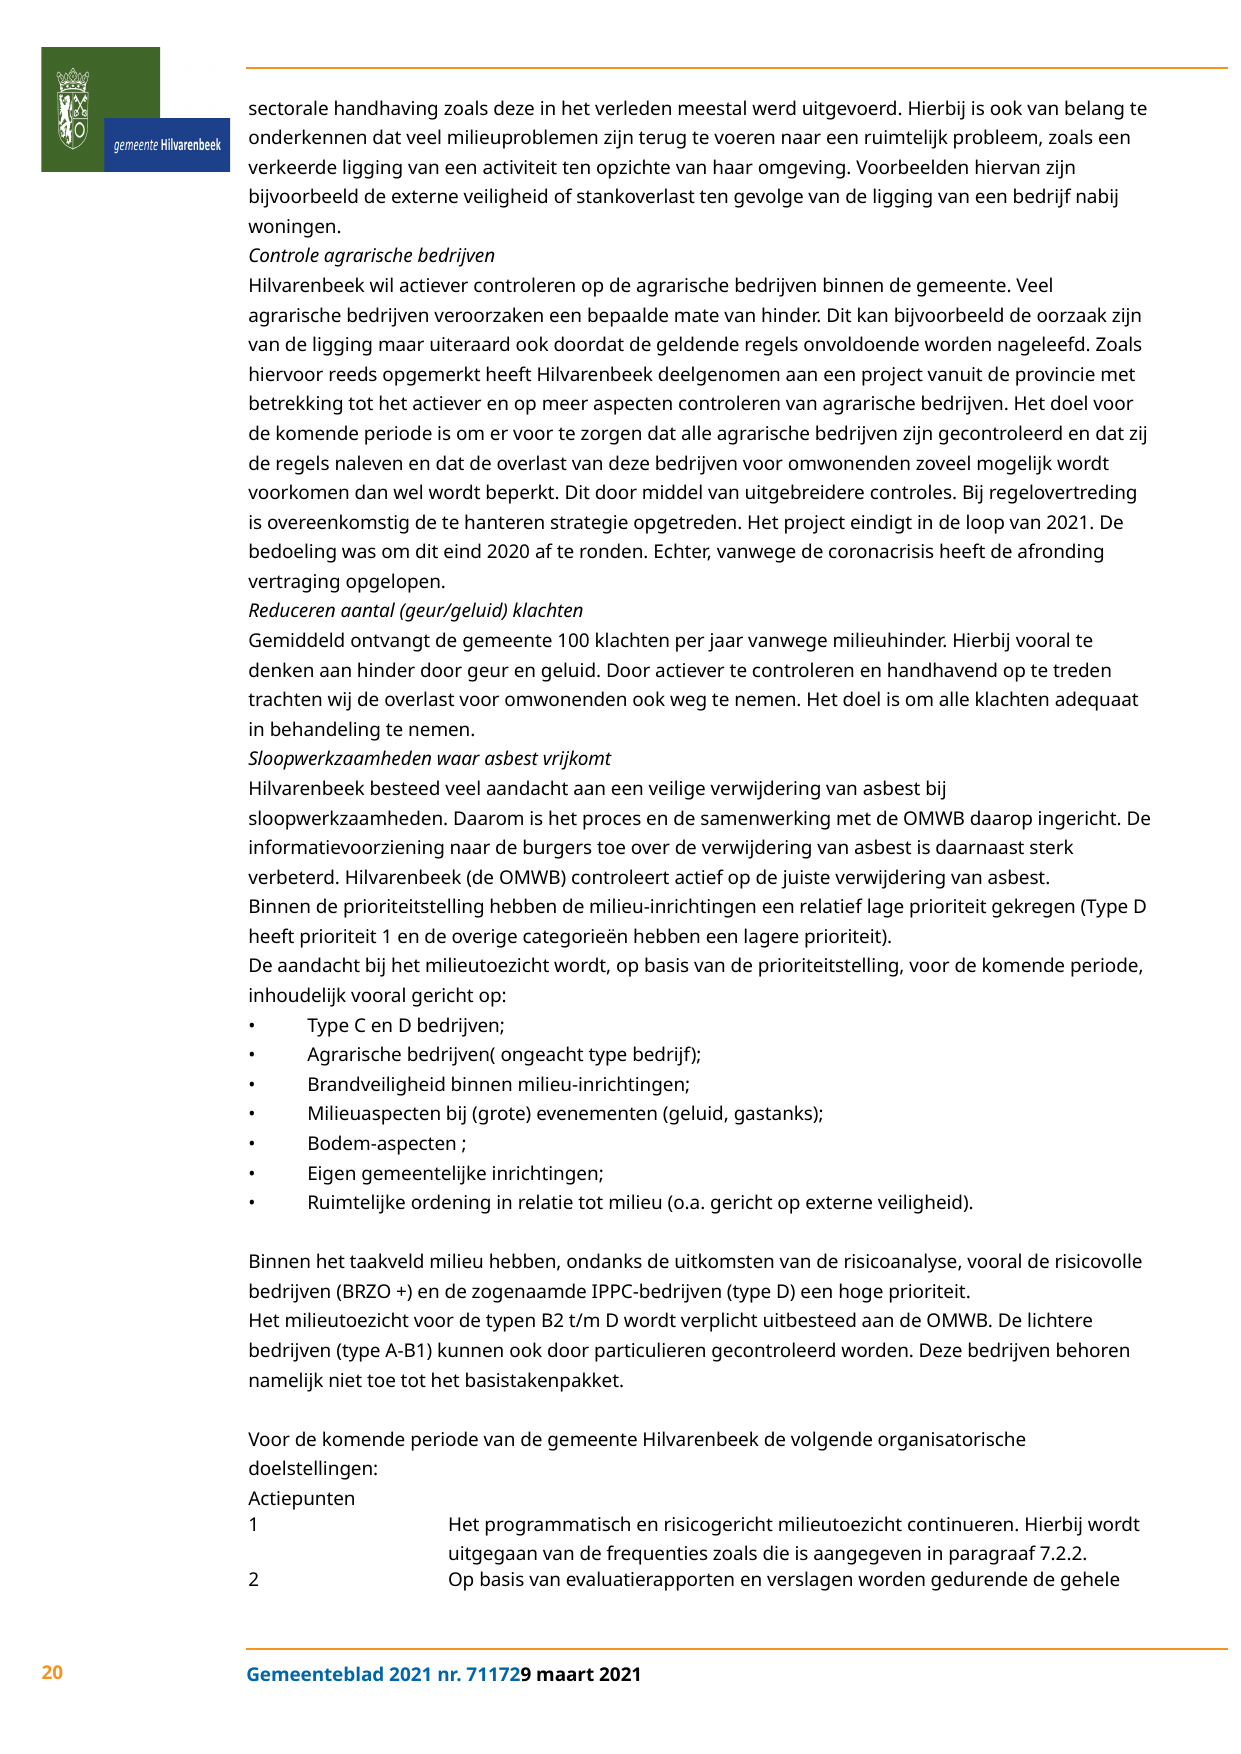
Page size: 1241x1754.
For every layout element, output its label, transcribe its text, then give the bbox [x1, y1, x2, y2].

text Binnen het taakveld milieu hebben, ondanks de uitkomsten van de risicoanalyse, vooral de risicovolle bedrijven (BRZO +) en de zogenaamde IPPC-bedrijven (type D) een hoge prioriteit. [248, 1248, 1152, 1304]
list Milieuaspecten bij (grote) evenementen (geluid, gastanks); [248, 1101, 1152, 1126]
table_header Actiepunten [248, 1485, 1152, 1511]
text Sloopwerkzaamheden waar asbest vrijkomt [248, 746, 1152, 771]
text Hilvarenbeek besteed veel aandacht aan een veilige verwijdering van asbest bij sloopwerkzaamheden. Daarom is het proces en de samenwerking met de OMWB daarop ingericht. De informatievoorziening naar de burgers toe over de verwijdering van asbest is daarnaast sterk verbeterd. Hilvarenbeek (de OMWB) controleert actief op de juiste verwijdering van asbest. [248, 775, 1152, 890]
text Binnen de prioriteitstelling hebben de milieu-inrichtingen een relatief lage prioriteit gekregen (Type D heeft prioriteit 1 en de overige categorieën hebben een lagere prioriteit). [248, 893, 1152, 949]
table_cell Het programmatisch en risicogericht milieutoezicht continueren. Hierbij wordt uitgegaan van de frequenties zoals die is aangegeven in paragraaf 7.2.2. [448, 1511, 1152, 1566]
text sectorale handhaving zoals deze in het verleden meestal werd uitgevoerd. Hierbij is ook van belang te onderkennen dat veel milieuproblemen zijn terug te voeren naar een ruimtelijk probleem, zoals een verkeerde ligging van een activiteit ten opzichte van haar omgeving. Voorbeelden hiervan zijn bijvoorbeeld de externe veiligheid of stankoverlast ten gevolge van de ligging van een bedrijf nabij woningen. [248, 95, 1152, 239]
list Type C en D bedrijven; [248, 1012, 1152, 1038]
list Bodem-aspecten ; [248, 1130, 1152, 1156]
table_cell 1 [248, 1511, 448, 1566]
list Ruimtelijke ordening in relatie tot milieu (o.a. gericht op externe veiligheid). [248, 1189, 1152, 1215]
table_cell 2 [248, 1566, 448, 1592]
picture [41, 47, 231, 172]
text Reduceren aantal (geur/geluid) klachten [248, 598, 1152, 623]
text Gemiddeld ontvangt de gemeente 100 klachten per jaar vanwege milieuhinder. Hierbij vooral te denken aan hinder door geur en geluid. Door actiever te controleren en handhavend op te treden trachten wij de overlast voor omwonenden ook weg te nemen. Het doel is om alle klachten adequaat in behandeling te nemen. [248, 627, 1152, 742]
list Agrarische bedrijven( ongeacht type bedrijf); [248, 1041, 1152, 1067]
text Controle agrarische bedrijven [248, 243, 1152, 268]
text Het milieutoezicht voor de typen B2 t/m D wordt verplicht uitbesteed aan de OMWB. De lichtere bedrijven (type A-B1) kunnen ook door particulieren gecontroleerd worden. Deze bedrijven behoren namelijk niet toe tot het basistakenpakket. [248, 1308, 1152, 1393]
list Eigen gemeentelijke inrichtingen; [248, 1160, 1152, 1186]
text De aandacht bij het milieutoezicht wordt, op basis van de prioriteitstelling, voor de komende periode, inhoudelijk vooral gericht op: [248, 953, 1152, 1008]
text Voor de komende periode van de gemeente Hilvarenbeek de volgende organisatorische doelstellingen: [248, 1426, 1152, 1481]
list Brandveiligheid binnen milieu-inrichtingen; [248, 1071, 1152, 1097]
table_cell Op basis van evaluatierapporten en verslagen worden gedurende de gehele [448, 1566, 1152, 1592]
text Hilvarenbeek wil actiever controleren op de agrarische bedrijven binnen de gemeente. Veel agrarische bedrijven veroorzaken een bepaalde mate van hinder. Dit kan bijvoorbeeld de oorzaak zijn van de ligging maar uiteraard ook doordat de geldende regels onvoldoende worden nageleefd. Zoals hiervoor reeds opgemerkt heeft Hilvarenbeek deelgenomen aan een project vanuit de provincie met betrekking tot het actiever en op meer aspecten controleren van agrarische bedrijven. Het doel voor de komende periode is om er voor te zorgen dat alle agrarische bedrijven zijn gecontroleerd en dat zij de regels naleven en dat de overlast van deze bedrijven voor omwonenden zoveel mogelijk wordt voorkomen dan wel wordt beperkt. Dit door middel van uitgebreidere controles. Bij regelovertreding is overeenkomstig de te hanteren strategie opgetreden. Het project eindigt in de loop van 2021. De bedoeling was om dit eind 2020 af te ronden. Echter, vanwege de coronacrisis heeft de afronding vertraging opgelopen. [248, 272, 1152, 594]
